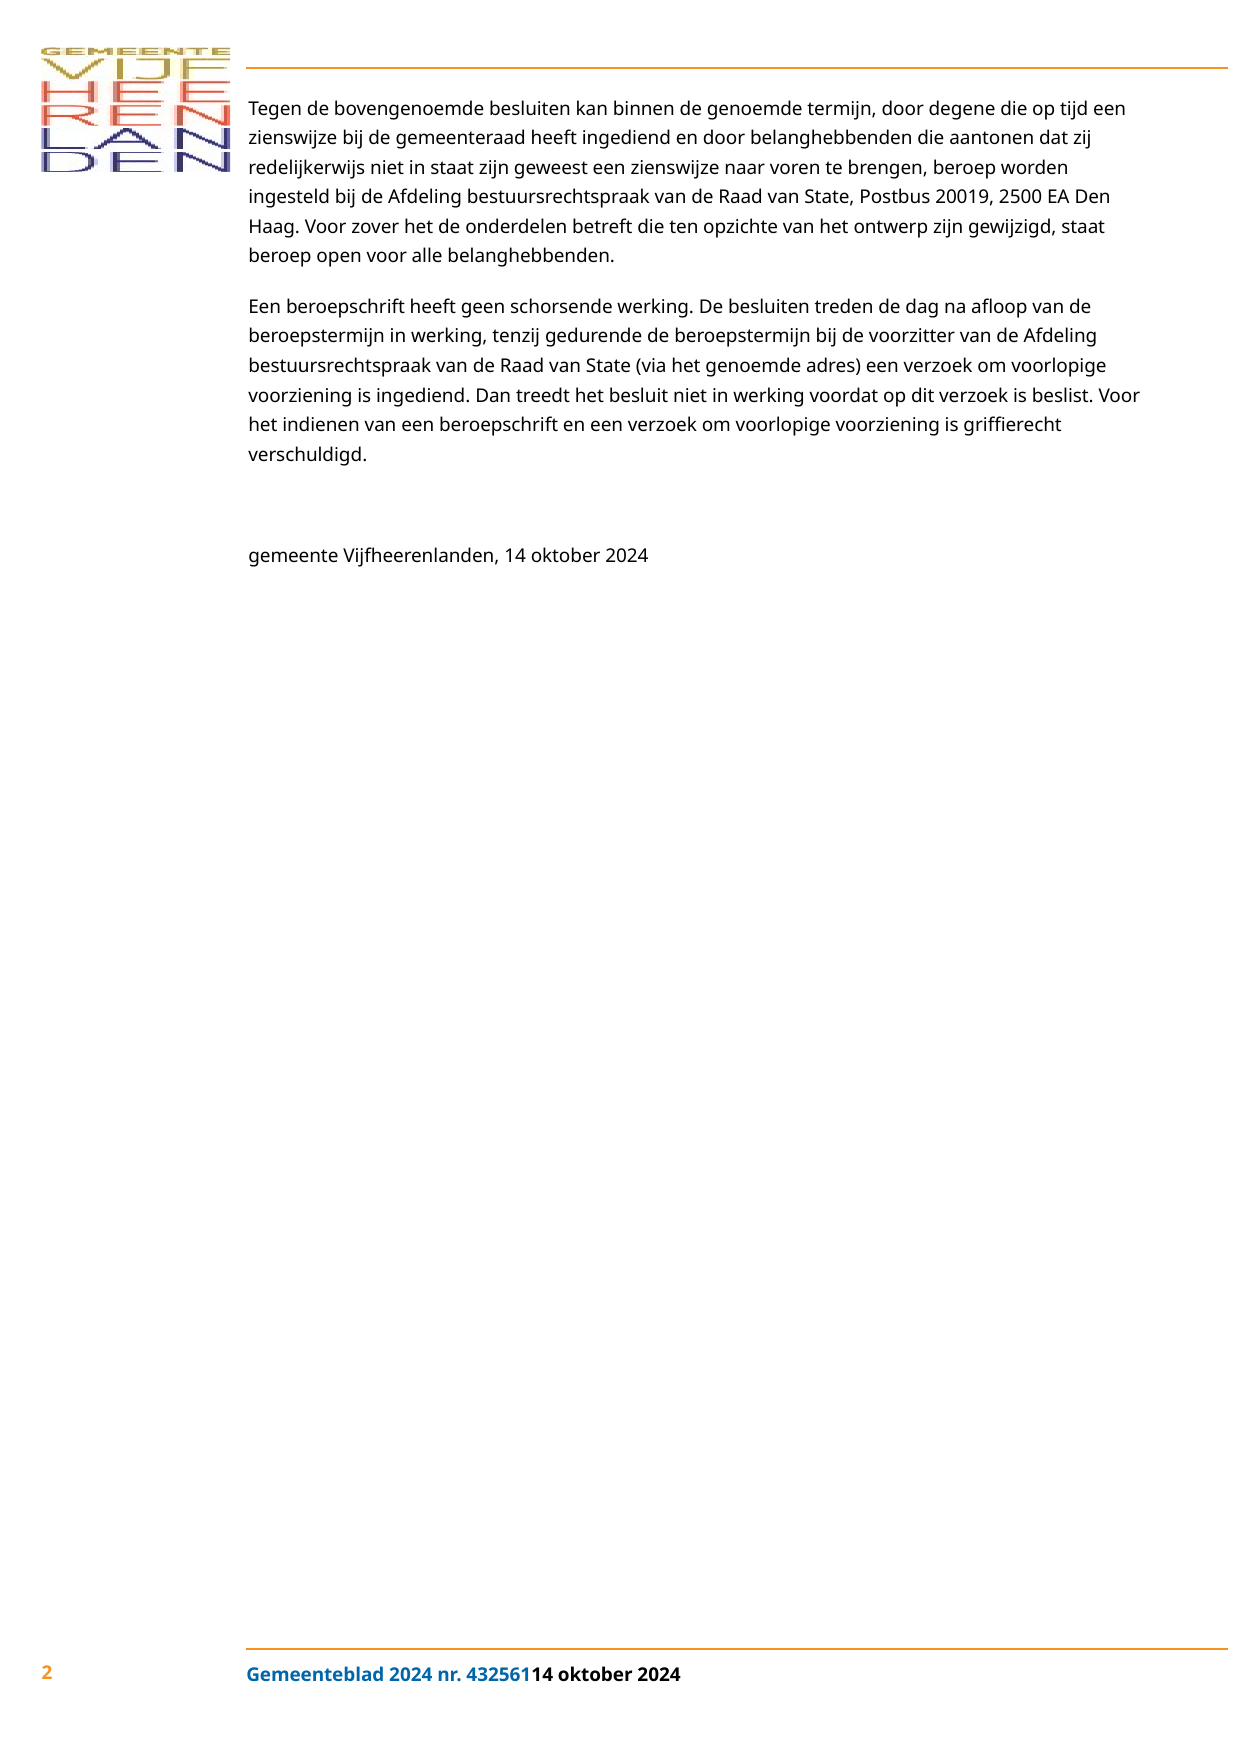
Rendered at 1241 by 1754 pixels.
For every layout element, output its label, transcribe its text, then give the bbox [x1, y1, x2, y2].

picture [41, 47, 231, 172]
text Tegen de bovengenoemde besluiten kan binnen de genoemde termijn, door degene die op tijd een zienswijze bij de gemeenteraad heeft ingediend en door belanghebbenden die aantonen dat zij redelijkerwijs niet in staat zijn geweest een zienswijze naar voren te brengen, beroep worden ingesteld bij de Afdeling bestuursrechtspraak van de Raad van State, Postbus 20019, 2500 EA Den Haag. Voor zover het de onderdelen betreft die ten opzichte van het ontwerp zijn gewijzigd, staat beroep open voor alle belanghebbenden. [248, 95, 1152, 268]
text gemeente Vijfheerenlanden, 14 oktober 2024 [248, 542, 1152, 568]
text Een beroepschrift heeft geen schorsende werking. De besluiten treden de dag na afloop van de beroepstermijn in werking, tenzij gedurende de beroepstermijn bij de voorzitter van de Afdeling bestuursrechtspraak van de Raad van State (via het genoemde adres) een verzoek om voorlopige voorziening is ingediend. Dan treedt het besluit niet in werking voordat op dit verzoek is beslist. Voor het indienen van een beroepschrift en een verzoek om voorlopige voorziening is griffierecht verschuldigd. [248, 293, 1152, 467]
